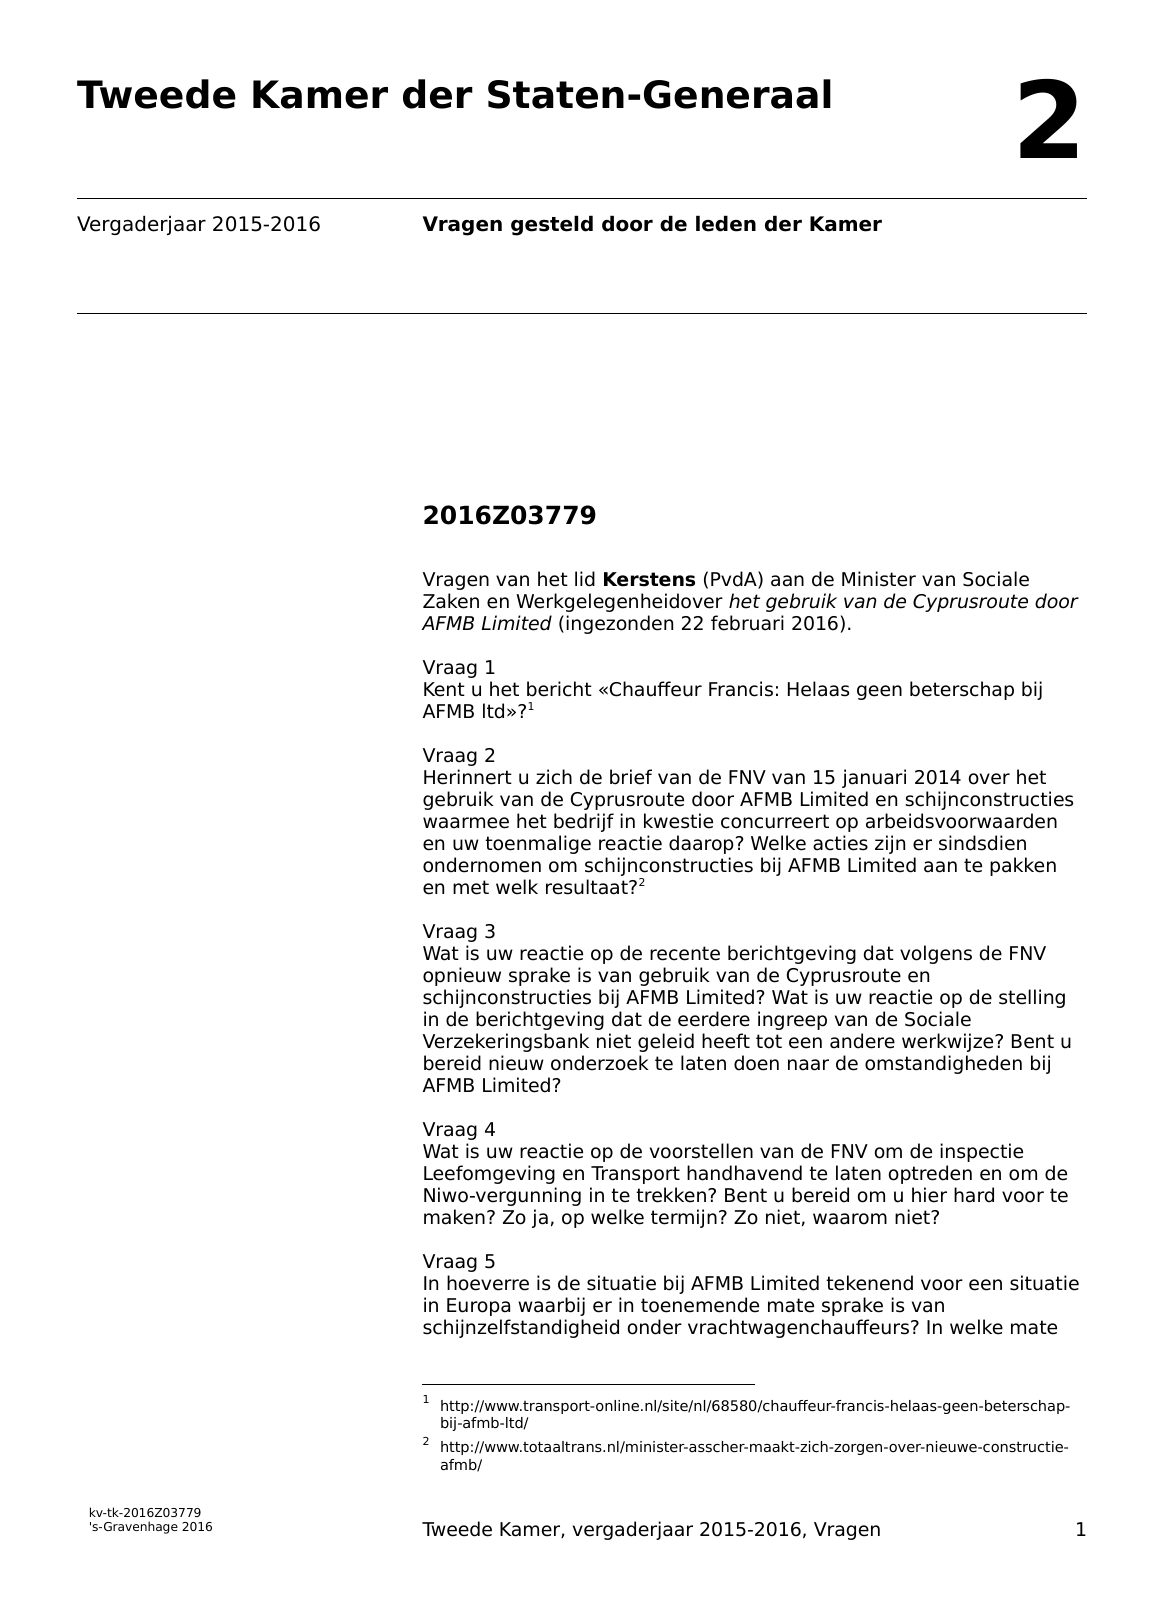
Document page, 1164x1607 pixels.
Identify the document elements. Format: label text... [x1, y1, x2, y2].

text Vraag 2 [422, 745, 1087, 767]
text Vraag 5 [422, 1251, 1087, 1273]
text http://www.totaaltrans.nl/minister-asscher-maakt-zich-zorgen-over-nieuwe-constructie-afmb/ [422, 1435, 1087, 1474]
text 2016Z03779 [422, 501, 1087, 531]
table_header 2 [886, 59, 1087, 198]
text Vragen van het lid Kerstens (PvdA) aan de Minister van Sociale Zaken en Werkgelegenheidover het gebruik van de Cyprusroute door AFMB Limited (ingezonden 22 februari 2016). [422, 569, 1087, 635]
table_cell Vergaderjaar 2015-2016 [77, 199, 422, 313]
text Wat is uw reactie op de recente berichtgeving dat volgens de FNV opnieuw sprake is van gebruik van de Cyprusroute en schijnconstructies bij AFMB Limited? Wat is uw reactie op de stelling in de berichtgeving dat de eerdere ingreep van de Sociale Verzekeringsbank niet geleid heeft tot een andere werkwijze? Bent u bereid nieuw onderzoek te laten doen naar de omstandigheden bij AFMB Limited? [422, 943, 1087, 1097]
text Vraag 4 [422, 1119, 1087, 1141]
text kv-tk-2016Z03779 [88, 1506, 323, 1520]
text Vraag 3 [422, 921, 1087, 943]
text Wat is uw reactie op de voorstellen van de FNV om de inspectie Leefomgeving en Transport handhavend te laten optreden en om de Niwo-vergunning in te trekken? Bent u bereid om u hier hard voor te maken? Zo ja, op welke termijn? Zo niet, waarom niet? [422, 1141, 1087, 1229]
text 's-Gravenhage 2016 [88, 1520, 323, 1534]
text Herinnert u zich de brief van de FNV van 15 januari 2014 over het gebruik van de Cyprusroute door AFMB Limited en schijnconstructies waarmee het bedrijf in kwestie concurreert op arbeidsvoorwaarden en uw toenmalige reactie daarop? Welke acties zijn er sindsdien ondernomen om schijnconstructies bij AFMB Limited aan te pakken en met welk resultaat? [422, 767, 1087, 899]
table_header Tweede Kamer der Staten-Generaal [77, 59, 886, 198]
text http://www.transport-online.nl/site/nl/68580/chauffeur-francis-helaas-geen-beterschap-bij-afmb-ltd/ [422, 1393, 1087, 1432]
text Kent u het bericht «Chauffeur Francis: Helaas geen beterschap bij AFMB ltd»? [422, 679, 1087, 723]
table_cell Vragen gesteld door de leden der Kamer [422, 199, 1087, 313]
text Vraag 1 [422, 657, 1087, 679]
text In hoeverre is de situatie bij AFMB Limited tekenend voor een situatie in Europa waarbij er in toenemende mate sprake is van schijnzelfstandigheid onder vrachtwagenchauffeurs? In welke mate [422, 1273, 1087, 1339]
